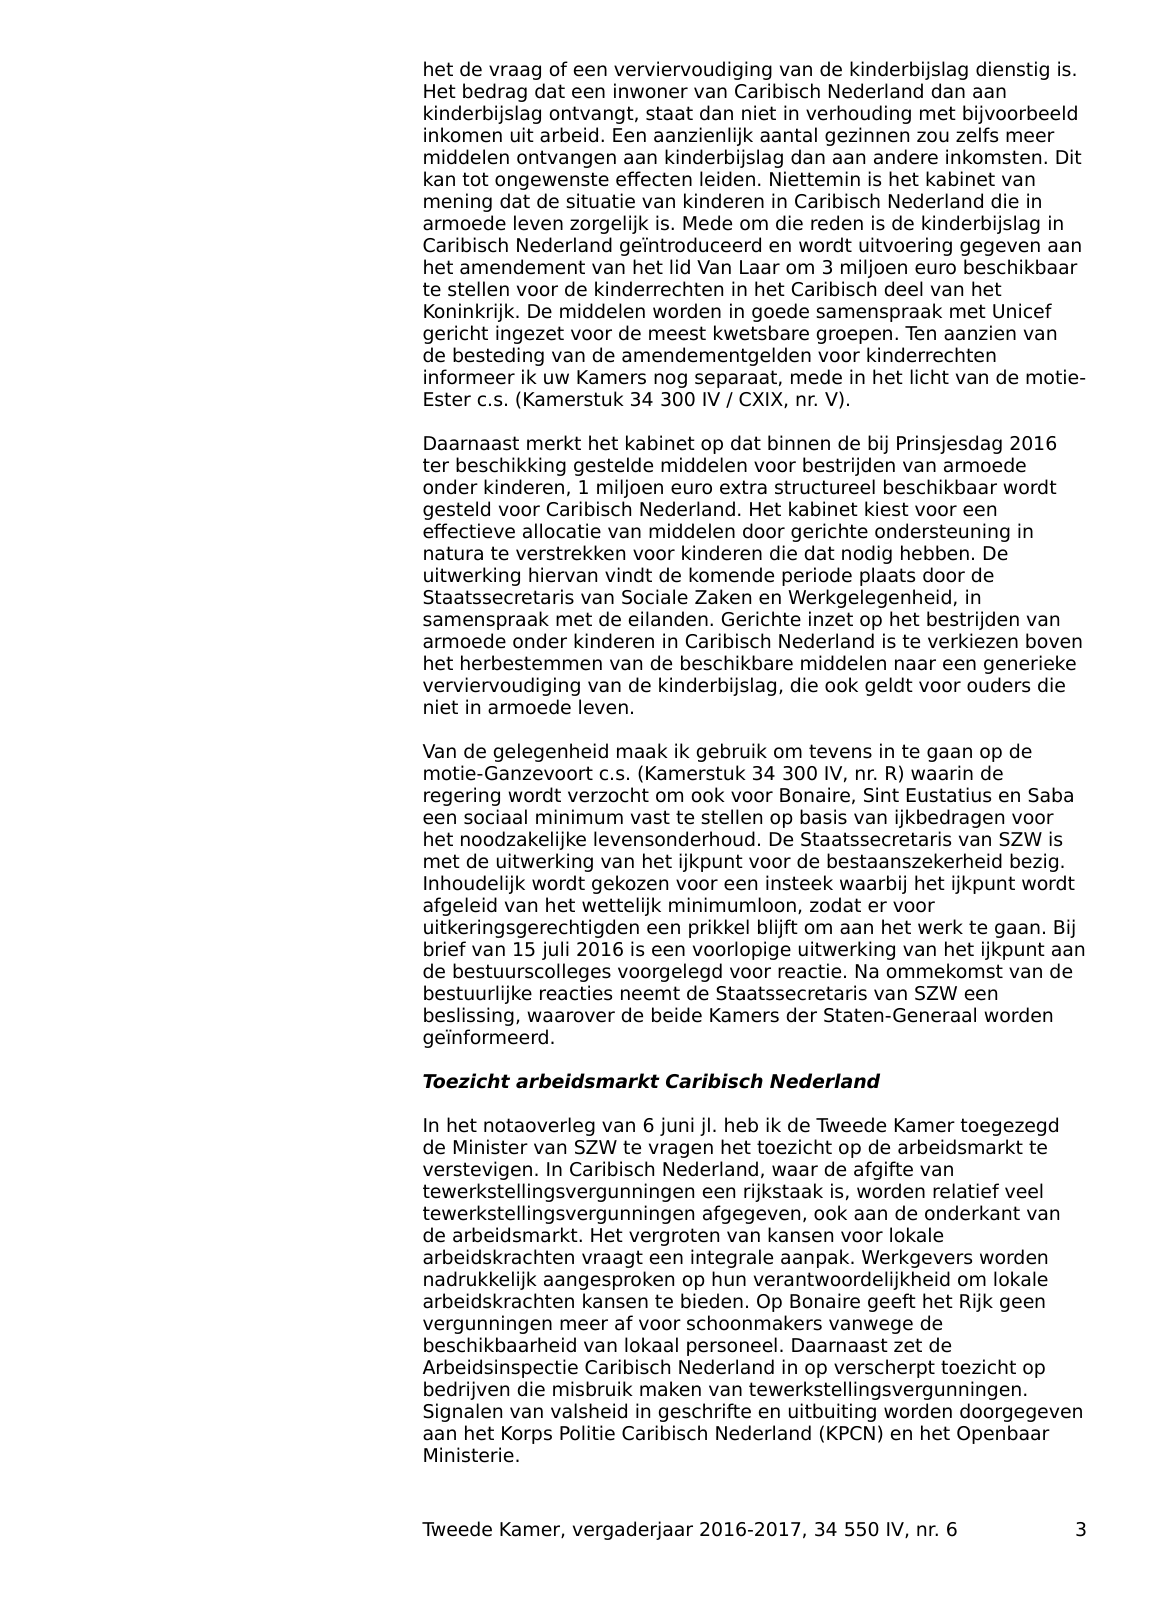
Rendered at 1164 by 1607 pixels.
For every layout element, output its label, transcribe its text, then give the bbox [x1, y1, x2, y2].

subtitle Toezicht arbeidsmarkt Caribisch Nederland [422, 1071, 1087, 1093]
text het de vraag of een verviervoudiging van de kinderbijslag dienstig is. Het bedrag dat een inwoner van Caribisch Nederland dan aan kinderbijslag ontvangt, staat dan niet in verhouding met bijvoorbeeld inkomen uit arbeid. Een aanzienlijk aantal gezinnen zou zelfs meer middelen ontvangen aan kinderbijslag dan aan andere inkomsten. Dit kan tot ongewenste effecten leiden. Niettemin is het kabinet van mening dat de situatie van kinderen in Caribisch Nederland die in armoede leven zorgelijk is. Mede om die reden is de kinderbijslag in Caribisch Nederland geïntroduceerd en wordt uitvoering gegeven aan het amendement van het lid Van Laar om 3 miljoen euro beschikbaar te stellen voor de kinderrechten in het Caribisch deel van het Koninkrijk. De middelen worden in goede samenspraak met Unicef gericht ingezet voor de meest kwetsbare groepen. Ten aanzien van de besteding van de amendementgelden voor kinderrechten informeer ik uw Kamers nog separaat, mede in het licht van de motie-Ester c.s. (Kamerstuk 34 300 IV / CXIX, nr. V). [422, 59, 1087, 411]
text Daarnaast merkt het kabinet op dat binnen de bij Prinsjesdag 2016 ter beschikking gestelde middelen voor bestrijden van armoede onder kinderen, 1 miljoen euro extra structureel beschikbaar wordt gesteld voor Caribisch Nederland. Het kabinet kiest voor een effectieve allocatie van middelen door gerichte ondersteuning in natura te verstrekken voor kinderen die dat nodig hebben. De uitwerking hiervan vindt de komende periode plaats door de Staatssecretaris van Sociale Zaken en Werkgelegenheid, in samenspraak met de eilanden. Gerichte inzet op het bestrijden van armoede onder kinderen in Caribisch Nederland is te verkiezen boven het herbestemmen van de beschikbare middelen naar een generieke verviervoudiging van de kinderbijslag, die ook geldt voor ouders die niet in armoede leven. [422, 433, 1087, 719]
text In het notaoverleg van 6 juni jl. heb ik de Tweede Kamer toegezegd de Minister van SZW te vragen het toezicht op de arbeidsmarkt te verstevigen. In Caribisch Nederland, waar de afgifte van tewerkstellingsvergunningen een rijkstaak is, worden relatief veel tewerkstellingsvergunningen afgegeven, ook aan de onderkant van de arbeidsmarkt. Het vergroten van kansen voor lokale arbeidskrachten vraagt een integrale aanpak. Werkgevers worden nadrukkelijk aangesproken op hun verantwoordelijkheid om lokale arbeidskrachten kansen te bieden. Op Bonaire geeft het Rijk geen vergunningen meer af voor schoonmakers vanwege de beschikbaarheid van lokaal personeel. Daarnaast zet de Arbeidsinspectie Caribisch Nederland in op verscherpt toezicht op bedrijven die misbruik maken van tewerkstellingsvergunningen. Signalen van valsheid in geschrifte en uitbuiting worden doorgegeven aan het Korps Politie Caribisch Nederland (KPCN) en het Openbaar Ministerie. [422, 1115, 1087, 1467]
text Van de gelegenheid maak ik gebruik om tevens in te gaan op de motie-Ganzevoort c.s. (Kamerstuk 34 300 IV, nr. R) waarin de regering wordt verzocht om ook voor Bonaire, Sint Eustatius en Saba een sociaal minimum vast te stellen op basis van ijkbedragen voor het noodzakelijke levensonderhoud. De Staatssecretaris van SZW is met de uitwerking van het ijkpunt voor de bestaanszekerheid bezig. Inhoudelijk wordt gekozen voor een insteek waarbij het ijkpunt wordt afgeleid van het wettelijk minimumloon, zodat er voor uitkeringsgerechtigden een prikkel blijft om aan het werk te gaan. Bij brief van 15 juli 2016 is een voorlopige uitwerking van het ijkpunt aan de bestuurscolleges voorgelegd voor reactie. Na ommekomst van de bestuurlijke reacties neemt de Staatssecretaris van SZW een beslissing, waarover de beide Kamers der Staten-Generaal worden geïnformeerd. [422, 741, 1087, 1048]
